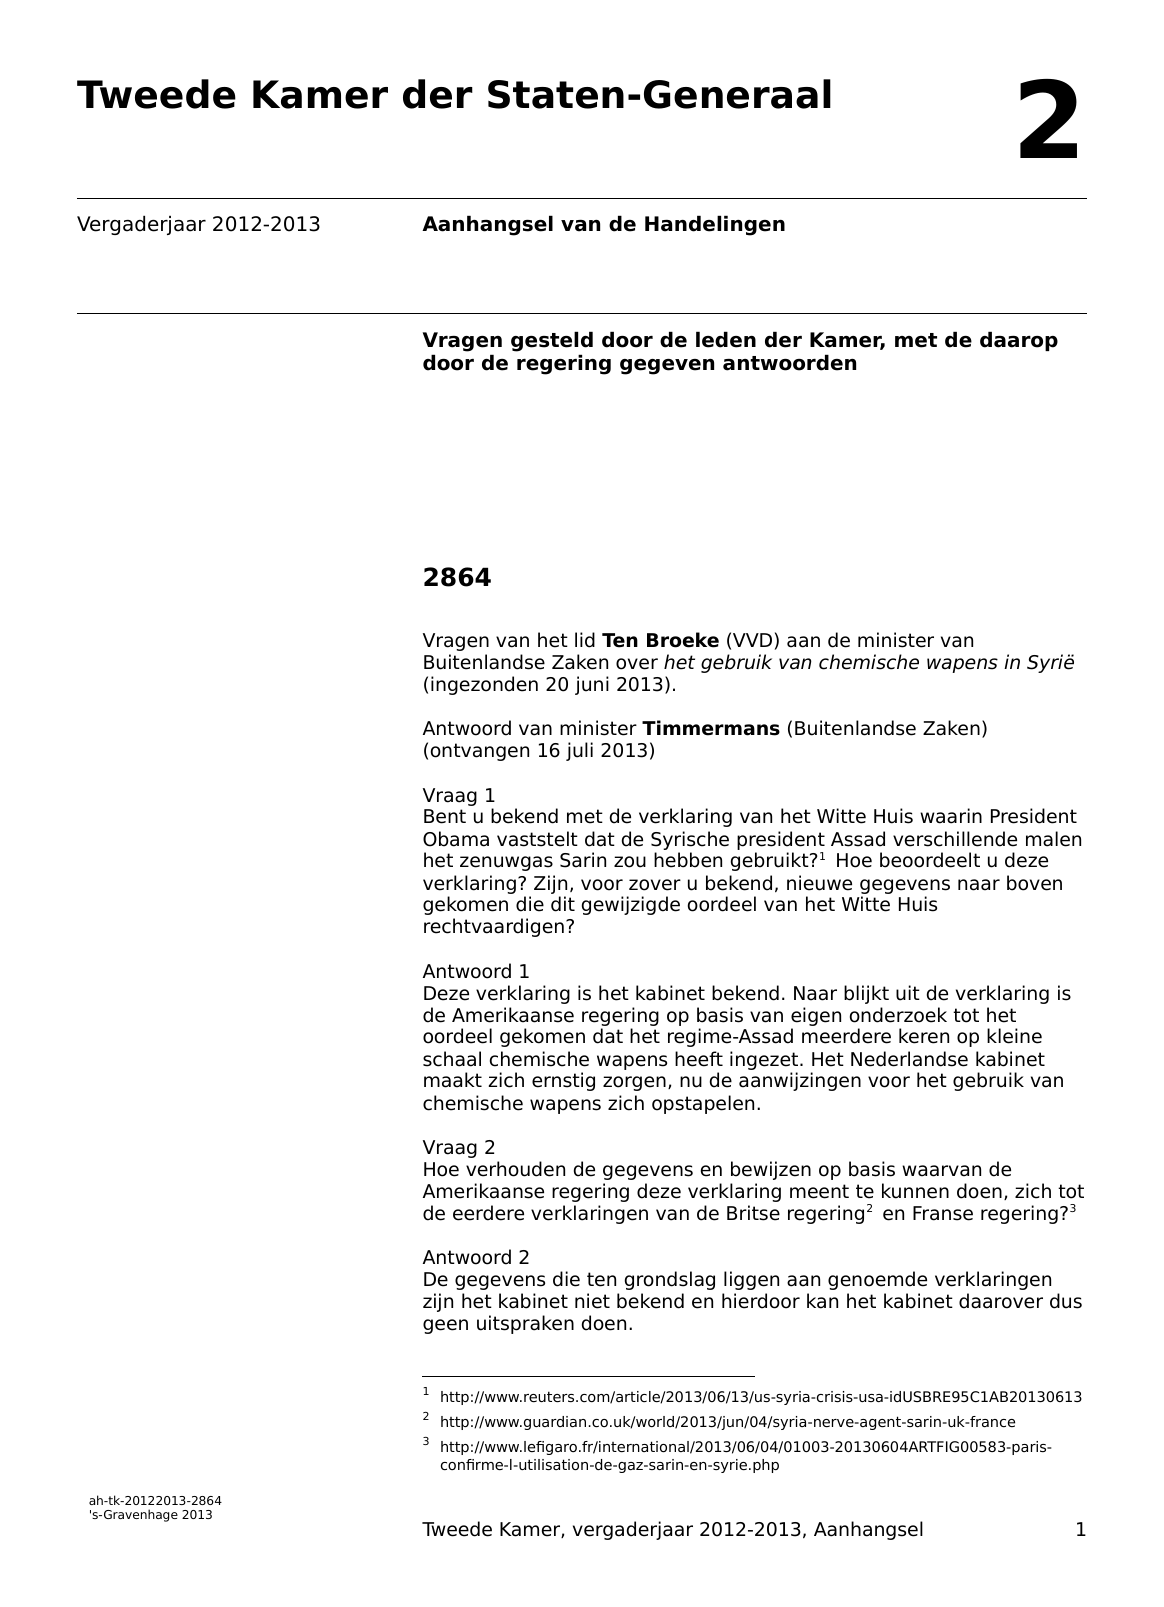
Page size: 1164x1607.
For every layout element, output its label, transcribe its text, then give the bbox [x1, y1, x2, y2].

text Vraag 2 [422, 1137, 1087, 1158]
text 's-Gravenhage 2013 [88, 1508, 323, 1522]
text http://www.reuters.com/article/2013/06/13/us-syria-crisis-usa-idUSBRE95C1AB20130613 [422, 1385, 1087, 1407]
text ah-tk-20122013-2864 [88, 1494, 323, 1508]
text Deze verklaring is het kabinet bekend. Naar blijkt uit de verklaring is de Amerikaanse regering op basis van eigen onderzoek tot het oordeel gekomen dat het regime-Assad meerdere keren op kleine schaal chemische wapens heeft ingezet. Het Nederlandse kabinet maakt zich ernstig zorgen, nu de aanwijzingen voor het gebruik van chemische wapens zich opstapelen. [422, 982, 1087, 1114]
table_cell Vergaderjaar 2012-2013 [77, 199, 422, 313]
text De gegevens die ten grondslag liggen aan genoemde verklaringen zijn het kabinet niet bekend en hierdoor kan het kabinet daarover dus geen uitspraken doen. [422, 1269, 1087, 1334]
table_cell Aanhangsel van de Handelingen [422, 199, 1087, 313]
table_header Tweede Kamer der Staten-Generaal [77, 59, 886, 198]
table_cell [77, 314, 422, 375]
text http://www.guardian.co.uk/world/2013/jun/04/syria-nerve-agent-sarin-uk-france [422, 1410, 1087, 1432]
text Antwoord 1 [422, 961, 1087, 982]
text Bent u bekend met de verklaring van het Witte Huis waarin President Obama vaststelt dat de Syrische president Assad verschillende malen het zenuwgas Sarin zou hebben gebruikt? Hoe beoordeelt u deze verklaring? Zijn, voor zover u bekend, nieuwe gegevens naar boven gekomen die dit gewijzigde oordeel van het Witte Huis rechtvaardigen? [422, 806, 1087, 938]
text http://www.lefigaro.fr/international/2013/06/04/01003-20130604ARTFIG00583-paris-confirme-l-utilisation-de-gaz-sarin-en-syrie.php [422, 1435, 1087, 1474]
text Vragen van het lid Ten Broeke (VVD) aan de minister van Buitenlandse Zaken over het gebruik van chemische wapens in Syrië (ingezonden 20 juni 2013). [422, 630, 1087, 696]
table_header 2 [886, 59, 1087, 198]
text Antwoord van minister Timmermans (Buitenlandse Zaken) (ontvangen 16 juli 2013) [422, 718, 1087, 762]
text 2864 [422, 563, 1087, 592]
text Hoe verhouden de gegevens en bewijzen op basis waarvan de Amerikaanse regering deze verklaring meent te kunnen doen, zich tot de eerdere verklaringen van de Britse regering en Franse regering? [422, 1158, 1087, 1224]
text Antwoord 2 [422, 1247, 1087, 1269]
text Vraag 1 [422, 784, 1087, 806]
table_cell Vragen gesteld door de leden der Kamer, met de daarop door de regering gegeven antwoorden [422, 314, 1087, 375]
